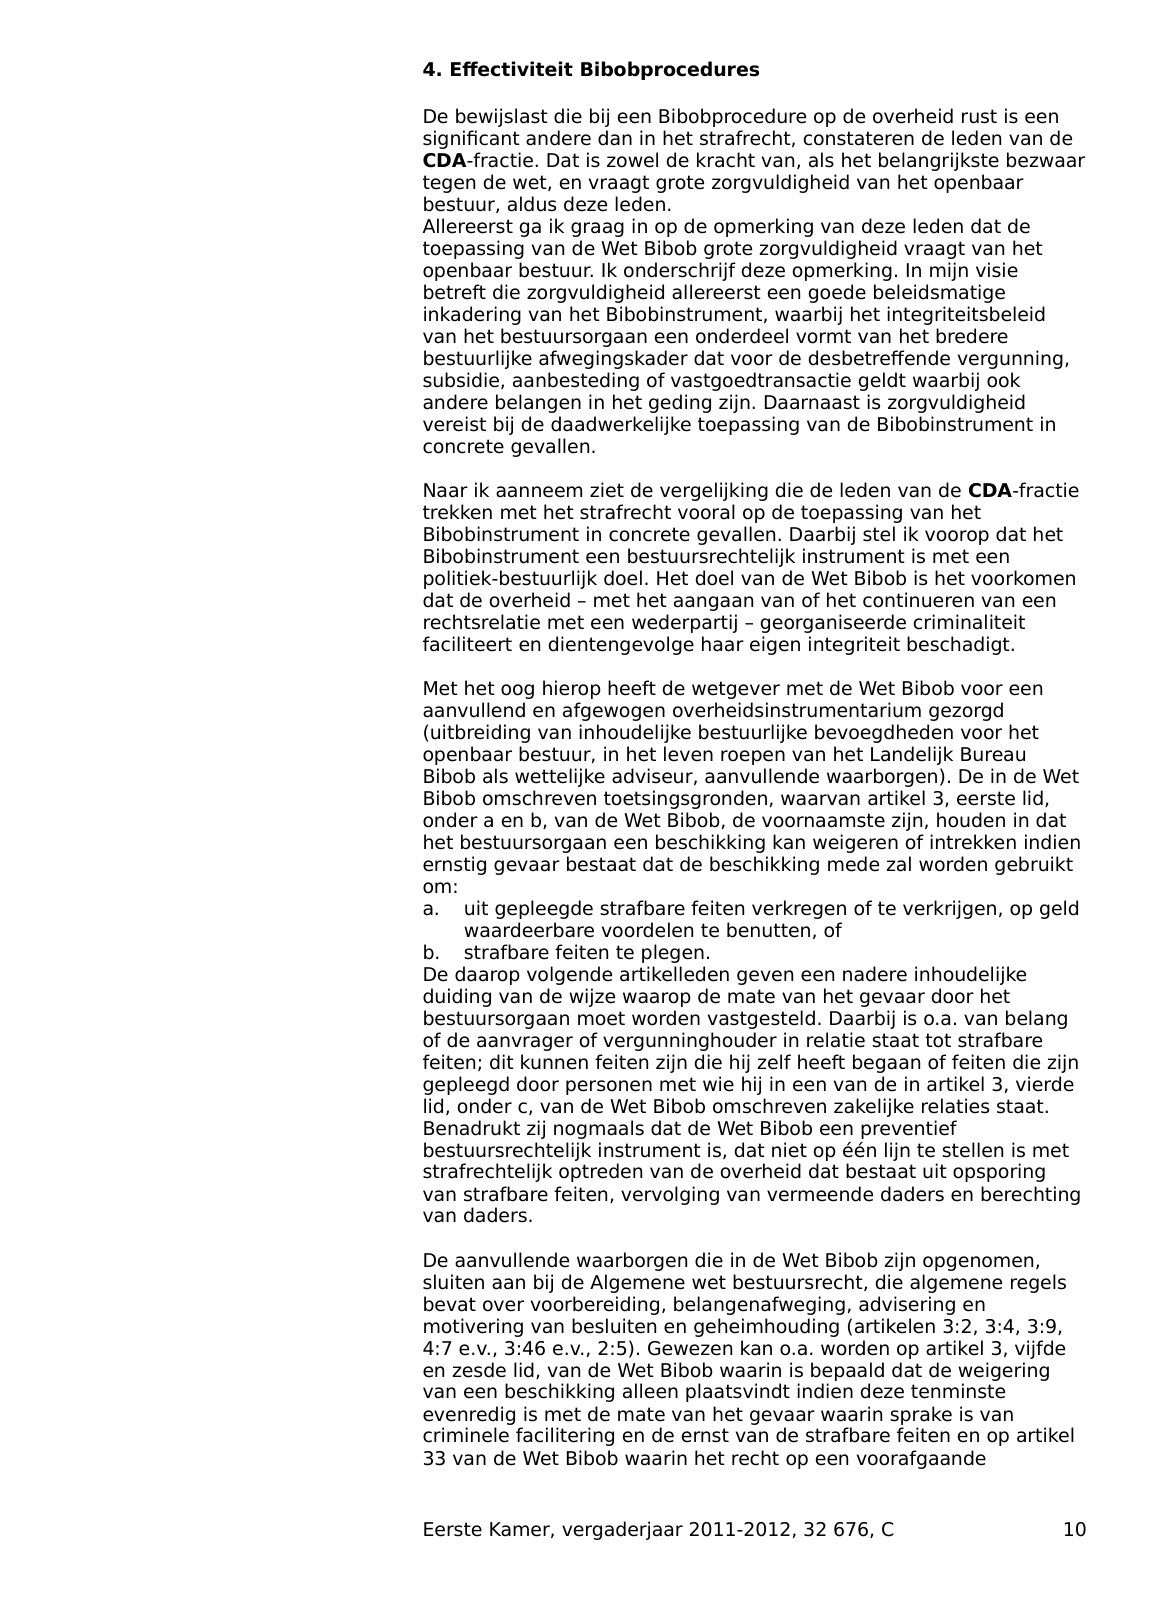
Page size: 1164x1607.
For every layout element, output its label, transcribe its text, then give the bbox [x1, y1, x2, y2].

text De daarop volgende artikelleden geven een nadere inhoudelijke duiding van de wijze waarop de mate van het gevaar door het bestuursorgaan moet worden vastgesteld. Daarbij is o.a. van belang of de aanvrager of vergunninghouder in relatie staat tot strafbare feiten; dit kunnen feiten zijn die hij zelf heeft begaan of feiten die zijn gepleegd door personen met wie hij in een van de in artikel 3, vierde lid, onder c, van de Wet Bibob omschreven zakelijke relaties staat. Benadrukt zij nogmaals dat de Wet Bibob een preventief bestuursrechtelijk instrument is, dat niet op één lijn te stellen is met strafrechtelijk optreden van de overheid dat bestaat uit opsporing van strafbare feiten, vervolging van vermeende daders en berechting van daders. [422, 964, 1087, 1227]
subtitle 4. Effectiviteit Bibobprocedures [422, 59, 1087, 81]
text Met het oog hierop heeft de wetgever met de Wet Bibob voor een aanvullend en afgewogen overheidsinstrumentarium gezorgd (uitbreiding van inhoudelijke bestuurlijke bevoegdheden voor het openbaar bestuur, in het leven roepen van het Landelijk Bureau Bibob als wettelijke adviseur, aanvullende waarborgen). De in de Wet Bibob omschreven toetsingsgronden, waarvan artikel 3, eerste lid, onder a en b, van de Wet Bibob, de voornaamste zijn, houden in dat het bestuursorgaan een beschikking kan weigeren of intrekken indien ernstig gevaar bestaat dat de beschikking mede zal worden gebruikt om: [422, 678, 1087, 898]
text Naar ik aanneem ziet de vergelijking die de leden van de CDA-fractie trekken met het strafrecht vooral op de toepassing van het Bibobinstrument in concrete gevallen. Daarbij stel ik voorop dat het Bibobinstrument een bestuursrechtelijk instrument is met een politiek-bestuurlijk doel. Het doel van de Wet Bibob is het voorkomen dat de overheid – met het aangaan van of het continueren van een rechtsrelatie met een wederpartij – georganiseerde criminaliteit faciliteert en dientengevolge haar eigen integriteit beschadigt. [422, 480, 1087, 656]
text b. strafbare feiten te plegen. [422, 942, 1087, 964]
text De aanvullende waarborgen die in de Wet Bibob zijn opgenomen, sluiten aan bij de Algemene wet bestuursrecht, die algemene regels bevat over voorbereiding, belangenafweging, advisering en motivering van besluiten en geheimhouding (artikelen 3:2, 3:4, 3:9, 4:7 e.v., 3:46 e.v., 2:5). Gewezen kan o.a. worden op artikel 3, vijfde en zesde lid, van de Wet Bibob waarin is bepaald dat de weigering van een beschikking alleen plaatsvindt indien deze tenminste evenredig is met de mate van het gevaar waarin sprake is van criminele facilitering en de ernst van de strafbare feiten en op artikel 33 van de Wet Bibob waarin het recht op een voorafgaande [422, 1249, 1087, 1469]
text De bewijslast die bij een Bibobprocedure op de overheid rust is een significant andere dan in het strafrecht, constateren de leden van de CDA-fractie. Dat is zowel de kracht van, als het belangrijkste bezwaar tegen de wet, en vraagt grote zorgvuldigheid van het openbaar bestuur, aldus deze leden. [422, 106, 1087, 216]
text a. uit gepleegde strafbare feiten verkregen of te verkrijgen, op geld waardeerbare voordelen te benutten, of [422, 898, 1087, 942]
text Allereerst ga ik graag in op de opmerking van deze leden dat de toepassing van de Wet Bibob grote zorgvuldigheid vraagt van het openbaar bestuur. Ik onderschrijf deze opmerking. In mijn visie betreft die zorgvuldigheid allereerst een goede beleidsmatige inkadering van het Bibobinstrument, waarbij het integriteitsbeleid van het bestuursorgaan een onderdeel vormt van het bredere bestuurlijke afwegingskader dat voor de desbetreffende vergunning, subsidie, aanbesteding of vastgoedtransactie geldt waarbij ook andere belangen in het geding zijn. Daarnaast is zorgvuldigheid vereist bij de daadwerkelijke toepassing van de Bibobinstrument in concrete gevallen. [422, 216, 1087, 458]
